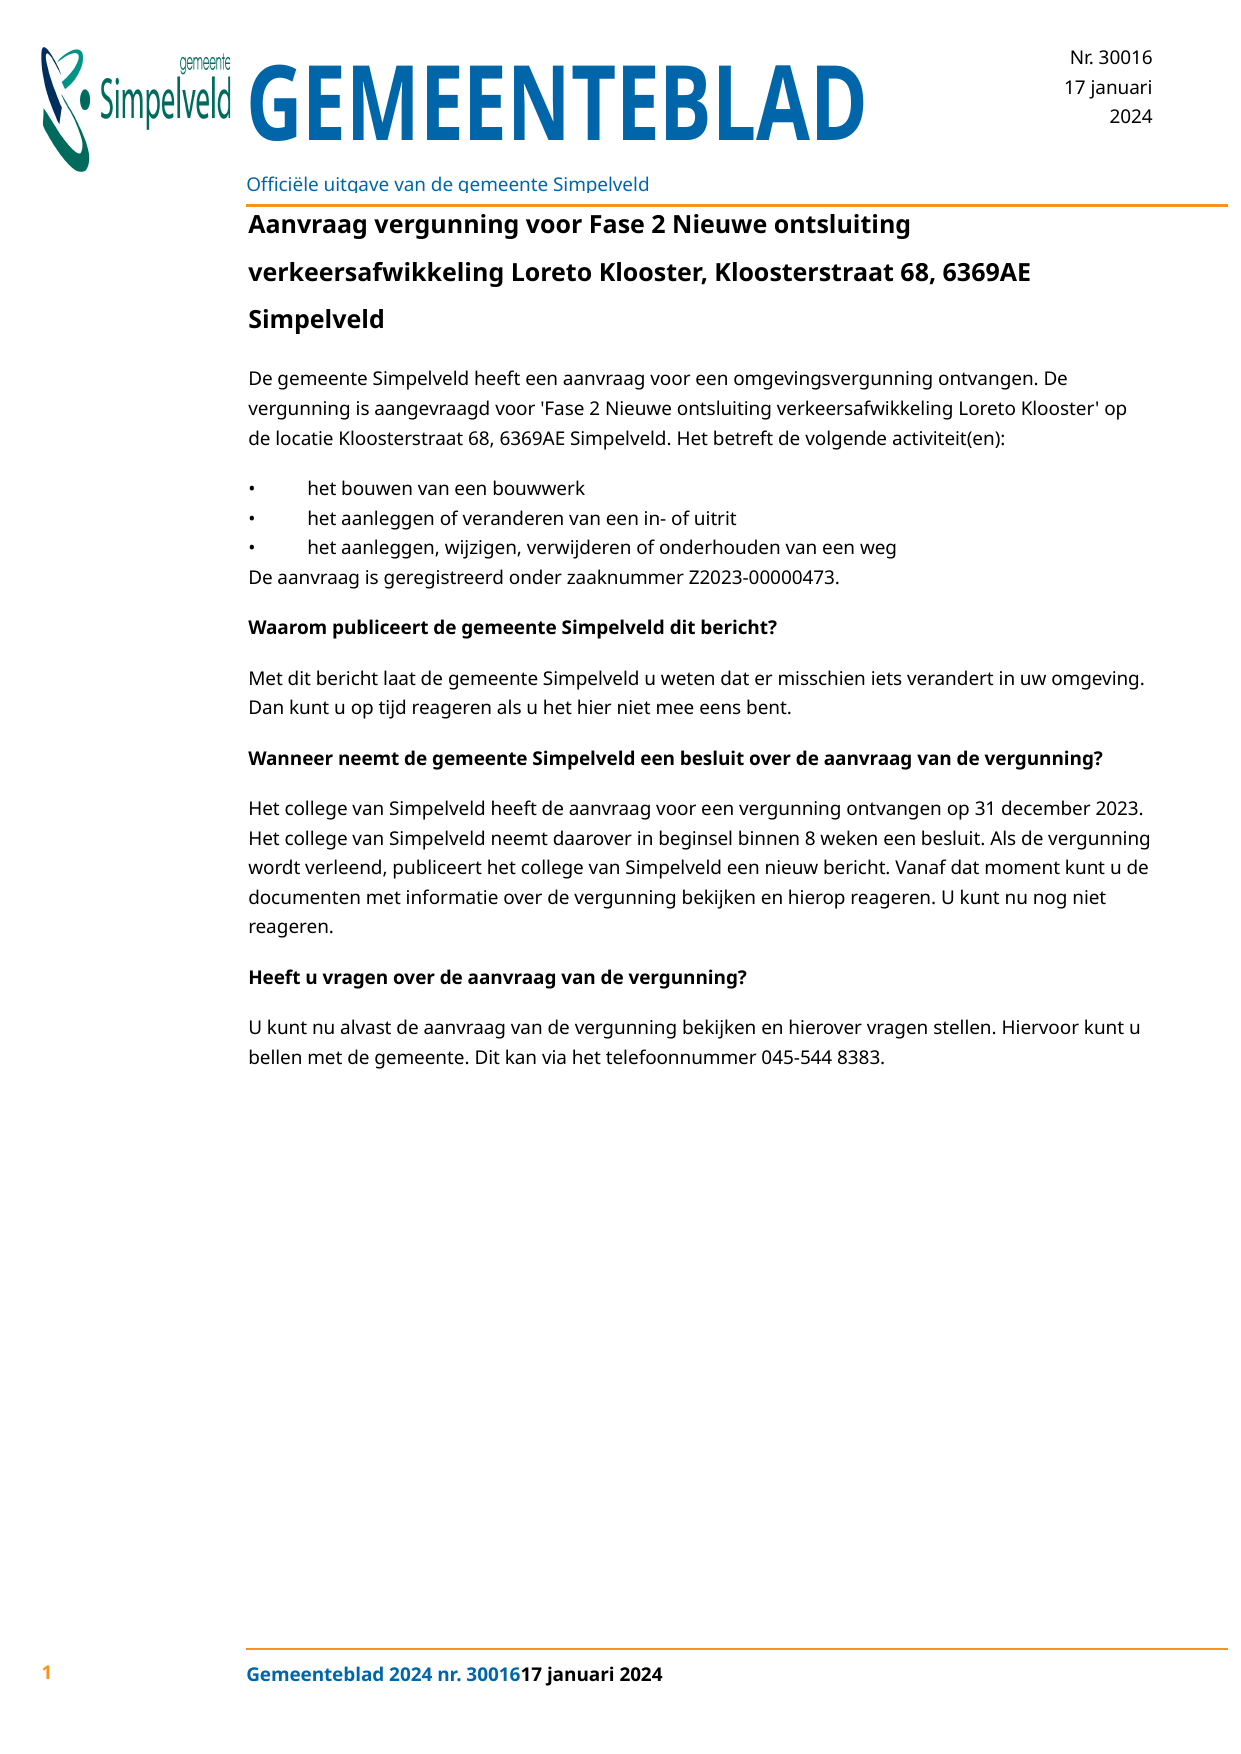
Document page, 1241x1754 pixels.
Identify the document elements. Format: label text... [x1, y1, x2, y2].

picture [41, 47, 231, 172]
text Het college van Simpelveld heeft de aanvraag voor een vergunning ontvangen op 31 december 2023. Het college van Simpelveld neemt daarover in beginsel binnen 8 weken een besluit. Als de vergunning wordt verleend, publiceert het college van Simpelveld een nieuw bericht. Vanaf dat moment kunt u de documenten met informatie over de vergunning bekijken en hierop reageren. U kunt nu nog niet reageren. [248, 795, 1152, 939]
text Met dit bericht laat de gemeente Simpelveld u weten dat er misschien iets verandert in uw omgeving. Dan kunt u op tijd reageren als u het hier niet mee eens bent. [248, 665, 1152, 720]
text Aanvraag vergunning voor Fase 2 Nieuwe ontsluiting verkeersafwikkeling Loreto Klooster, Kloosterstraat 68, 6369AE Simpelveld [248, 207, 1152, 336]
text Heeft u vragen over de aanvraag van de vergunning? [248, 964, 1152, 989]
text Waarom publiceert de gemeente Simpelveld dit bericht? [248, 614, 1152, 640]
text De aanvraag is geregistreerd onder zaaknummer Z2023-00000473. [248, 564, 1152, 589]
text Wanneer neemt de gemeente Simpelveld een besluit over de aanvraag van de vergunning? [248, 745, 1152, 770]
list het aanleggen, wijzigen, verwijderen of onderhouden van een weg [248, 534, 1152, 560]
list het aanleggen of veranderen van een in- of uitrit [248, 505, 1152, 530]
text U kunt nu alvast de aanvraag van de vergunning bekijken en hierover vragen stellen. Hiervoor kunt u bellen met de gemeente. Dit kan via het telefoonnummer 045-544 8383. [248, 1014, 1152, 1069]
text De gemeente Simpelveld heeft een aanvraag voor een omgevingsvergunning ontvangen. De vergunning is aangevraagd voor 'Fase 2 Nieuwe ontsluiting verkeersafwikkeling Loreto Klooster' op de locatie Kloosterstraat 68, 6369AE Simpelveld. Het betreft de volgende activiteit(en): [248, 366, 1152, 450]
list het bouwen van een bouwwerk [248, 475, 1152, 501]
